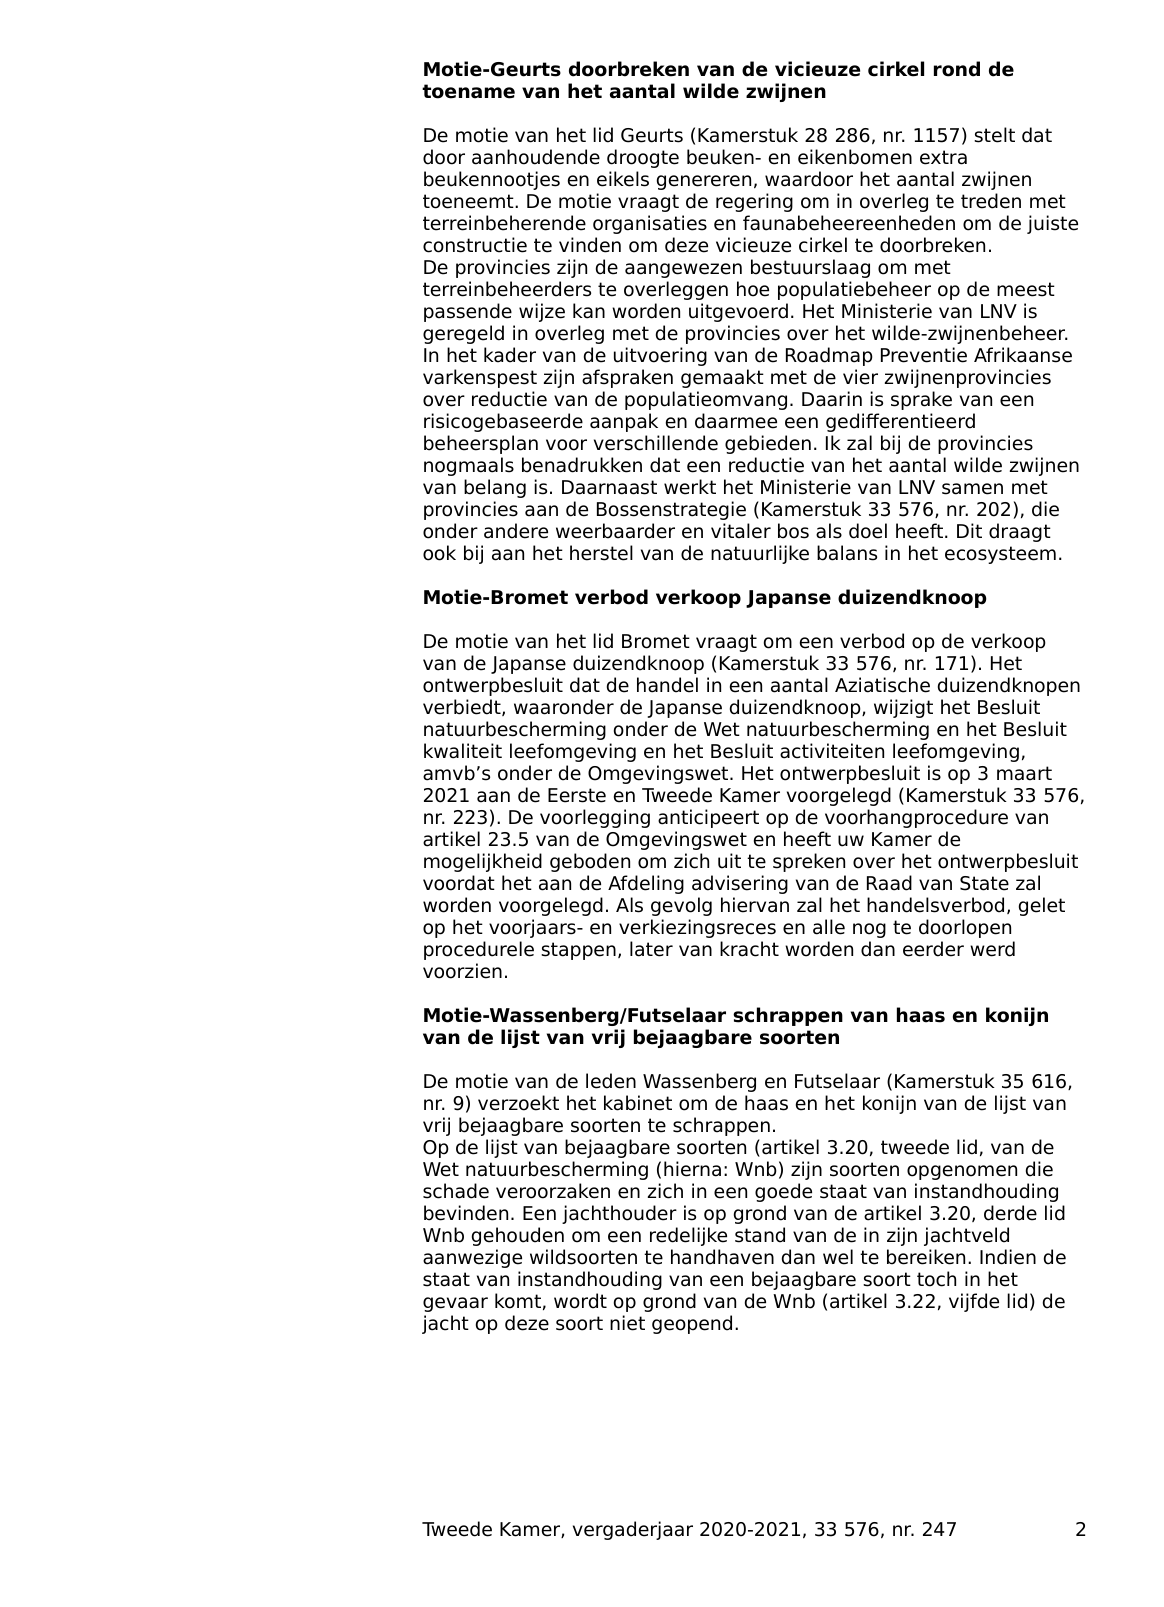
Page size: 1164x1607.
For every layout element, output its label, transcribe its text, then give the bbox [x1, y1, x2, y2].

subtitle Motie-Bromet verbod verkoop Japanse duizendknoop [422, 587, 1087, 609]
text Op de lijst van bejaagbare soorten (artikel 3.20, tweede lid, van de Wet natuurbescherming (hierna: Wnb) zijn soorten opgenomen die schade veroorzaken en zich in een goede staat van instandhouding bevinden. Een jachthouder is op grond van de artikel 3.20, derde lid Wnb gehouden om een redelijke stand van de in zijn jachtveld aanwezige wildsoorten te handhaven dan wel te bereiken. Indien de staat van instandhouding van een bejaagbare soort toch in het gevaar komt, wordt op grond van de Wnb (artikel 3.22, vijfde lid) de jacht op deze soort niet geopend. [422, 1137, 1087, 1335]
subtitle Motie-Geurts doorbreken van de vicieuze cirkel rond de toename van het aantal wilde zwijnen [422, 59, 1087, 103]
text De provincies zijn de aangewezen bestuurslaag om met terreinbeheerders te overleggen hoe populatiebeheer op de meest passende wijze kan worden uitgevoerd. Het Ministerie van LNV is geregeld in overleg met de provincies over het wilde-zwijnenbeheer. In het kader van de uitvoering van de Roadmap Preventie Afrikaanse varkenspest zijn afspraken gemaakt met de vier zwijnenprovincies over reductie van de populatieomvang. Daarin is sprake van een risicogebaseerde aanpak en daarmee een gedifferentieerd beheersplan voor verschillende gebieden. Ik zal bij de provincies nogmaals benadrukken dat een reductie van het aantal wilde zwijnen van belang is. Daarnaast werkt het Ministerie van LNV samen met provincies aan de Bossenstrategie (Kamerstuk 33 576, nr. 202), die onder andere weerbaarder en vitaler bos als doel heeft. Dit draagt ook bij aan het herstel van de natuurlijke balans in het ecosysteem. [422, 257, 1087, 565]
text De motie van het lid Geurts (Kamerstuk 28 286, nr. 1157) stelt dat door aanhoudende droogte beuken- en eikenbomen extra beukennootjes en eikels genereren, waardoor het aantal zwijnen toeneemt. De motie vraagt de regering om in overleg te treden met terreinbeherende organisaties en faunabeheereenheden om de juiste constructie te vinden om deze vicieuze cirkel te doorbreken. [422, 125, 1087, 257]
text De motie van de leden Wassenberg en Futselaar (Kamerstuk 35 616, nr. 9) verzoekt het kabinet om de haas en het konijn van de lijst van vrij bejaagbare soorten te schrappen. [422, 1071, 1087, 1137]
text De motie van het lid Bromet vraagt om een verbod op de verkoop van de Japanse duizendknoop (Kamerstuk 33 576, nr. 171). Het ontwerpbesluit dat de handel in een aantal Aziatische duizendknopen verbiedt, waaronder de Japanse duizendknoop, wijzigt het Besluit natuurbescherming onder de Wet natuurbescherming en het Besluit kwaliteit leefomgeving en het Besluit activiteiten leefomgeving, amvb’s onder de Omgevingswet. Het ontwerpbesluit is op 3 maart 2021 aan de Eerste en Tweede Kamer voorgelegd (Kamerstuk 33 576, nr. 223). De voorlegging anticipeert op de voorhangprocedure van artikel 23.5 van de Omgevingswet en heeft uw Kamer de mogelijkheid geboden om zich uit te spreken over het ontwerpbesluit voordat het aan de Afdeling advisering van de Raad van State zal worden voorgelegd. Als gevolg hiervan zal het handelsverbod, gelet op het voorjaars- en verkiezingsreces en alle nog te doorlopen procedurele stappen, later van kracht worden dan eerder werd voorzien. [422, 631, 1087, 983]
subtitle Motie-Wassenberg/Futselaar schrappen van haas en konijn van de lijst van vrij bejaagbare soorten [422, 1005, 1087, 1049]
